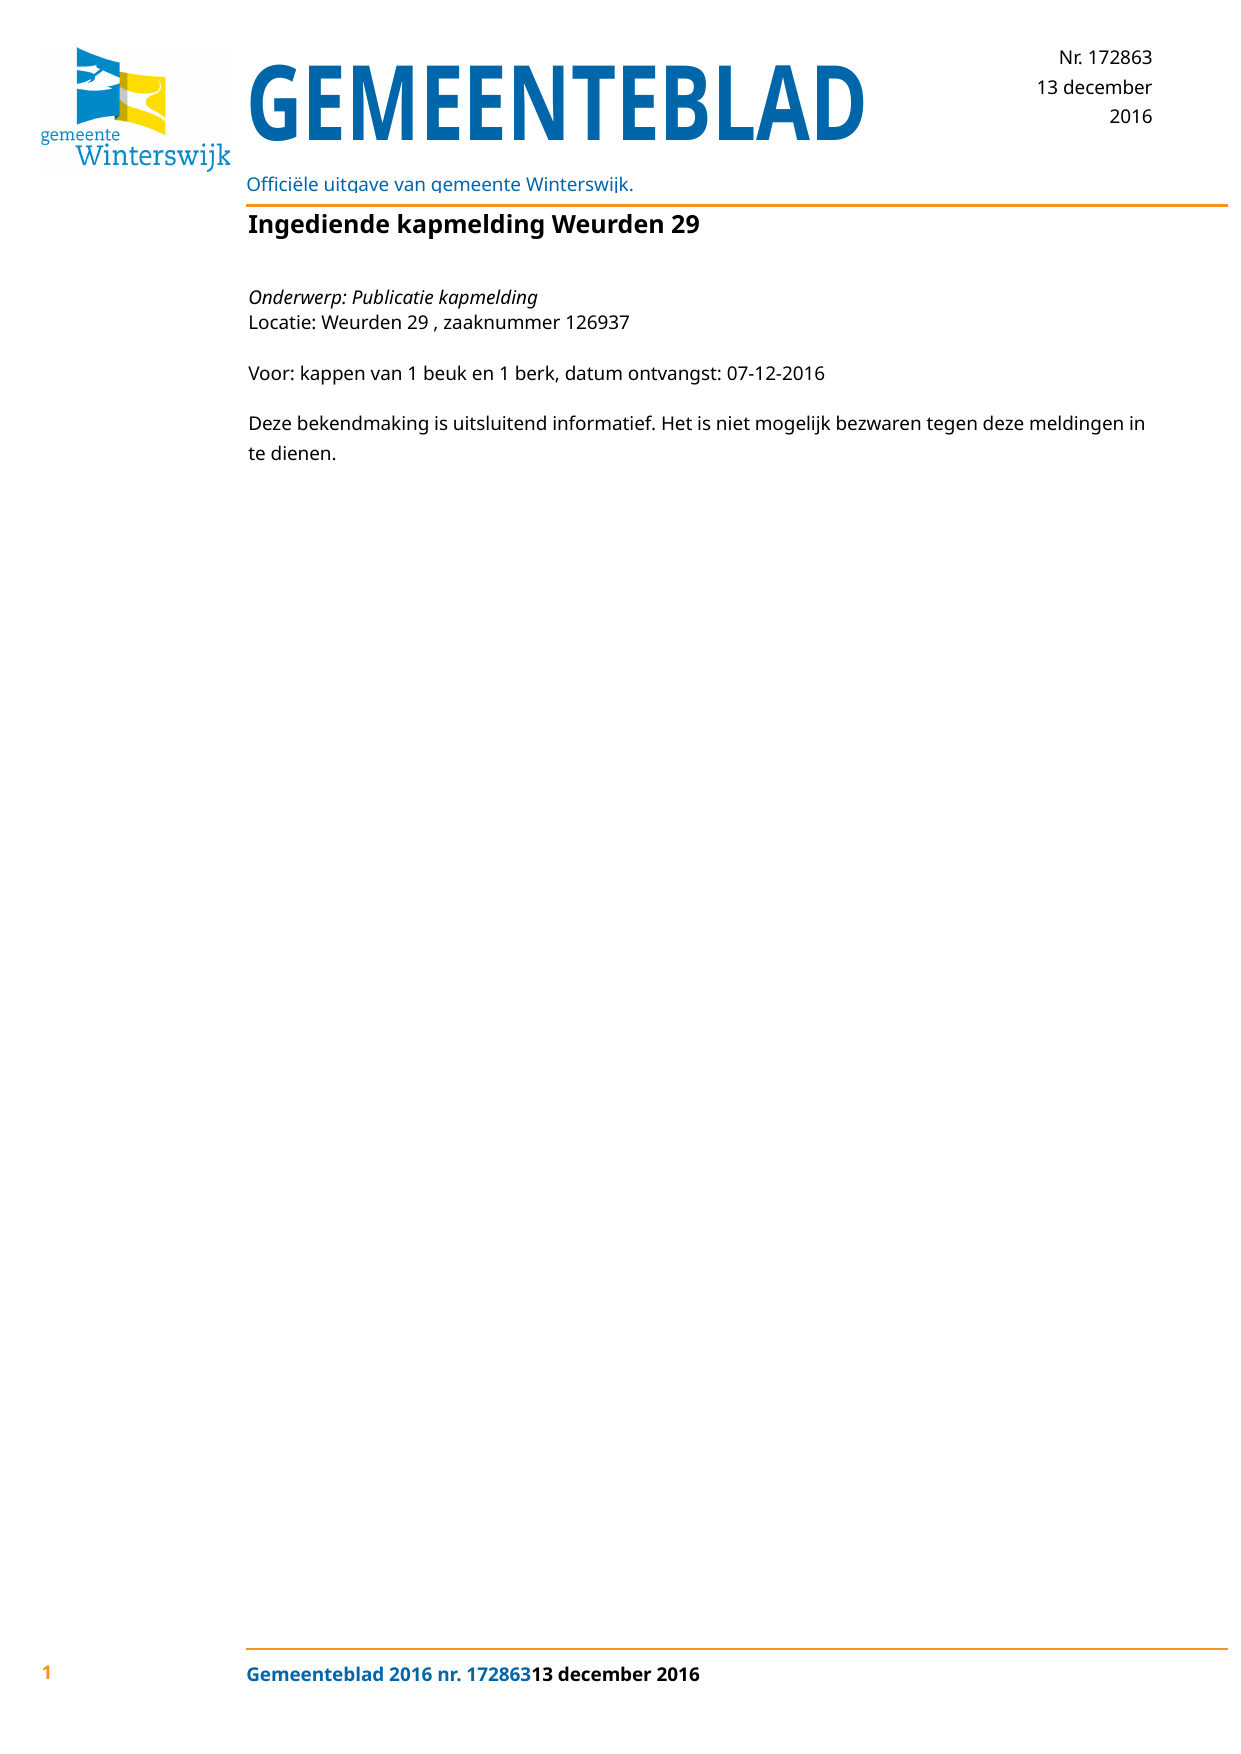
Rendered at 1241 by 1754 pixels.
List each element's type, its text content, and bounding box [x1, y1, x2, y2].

text Deze bekendmaking is uitsluitend informatief. Het is niet mogelijk bezwaren tegen deze meldingen in te dienen. [248, 410, 1152, 466]
picture [41, 47, 231, 172]
picture [225, 153, 231, 162]
text Ingediende kapmelding Weurden 29 [248, 207, 1152, 241]
text Voor: kappen van 1 beuk en 1 berk, datum ontvangst: 07-12-2016 [248, 360, 1152, 386]
text Locatie: Weurden 29 , zaaknummer 126937 [248, 309, 1152, 335]
text Onderwerp: Publicatie kapmelding [248, 284, 1152, 309]
